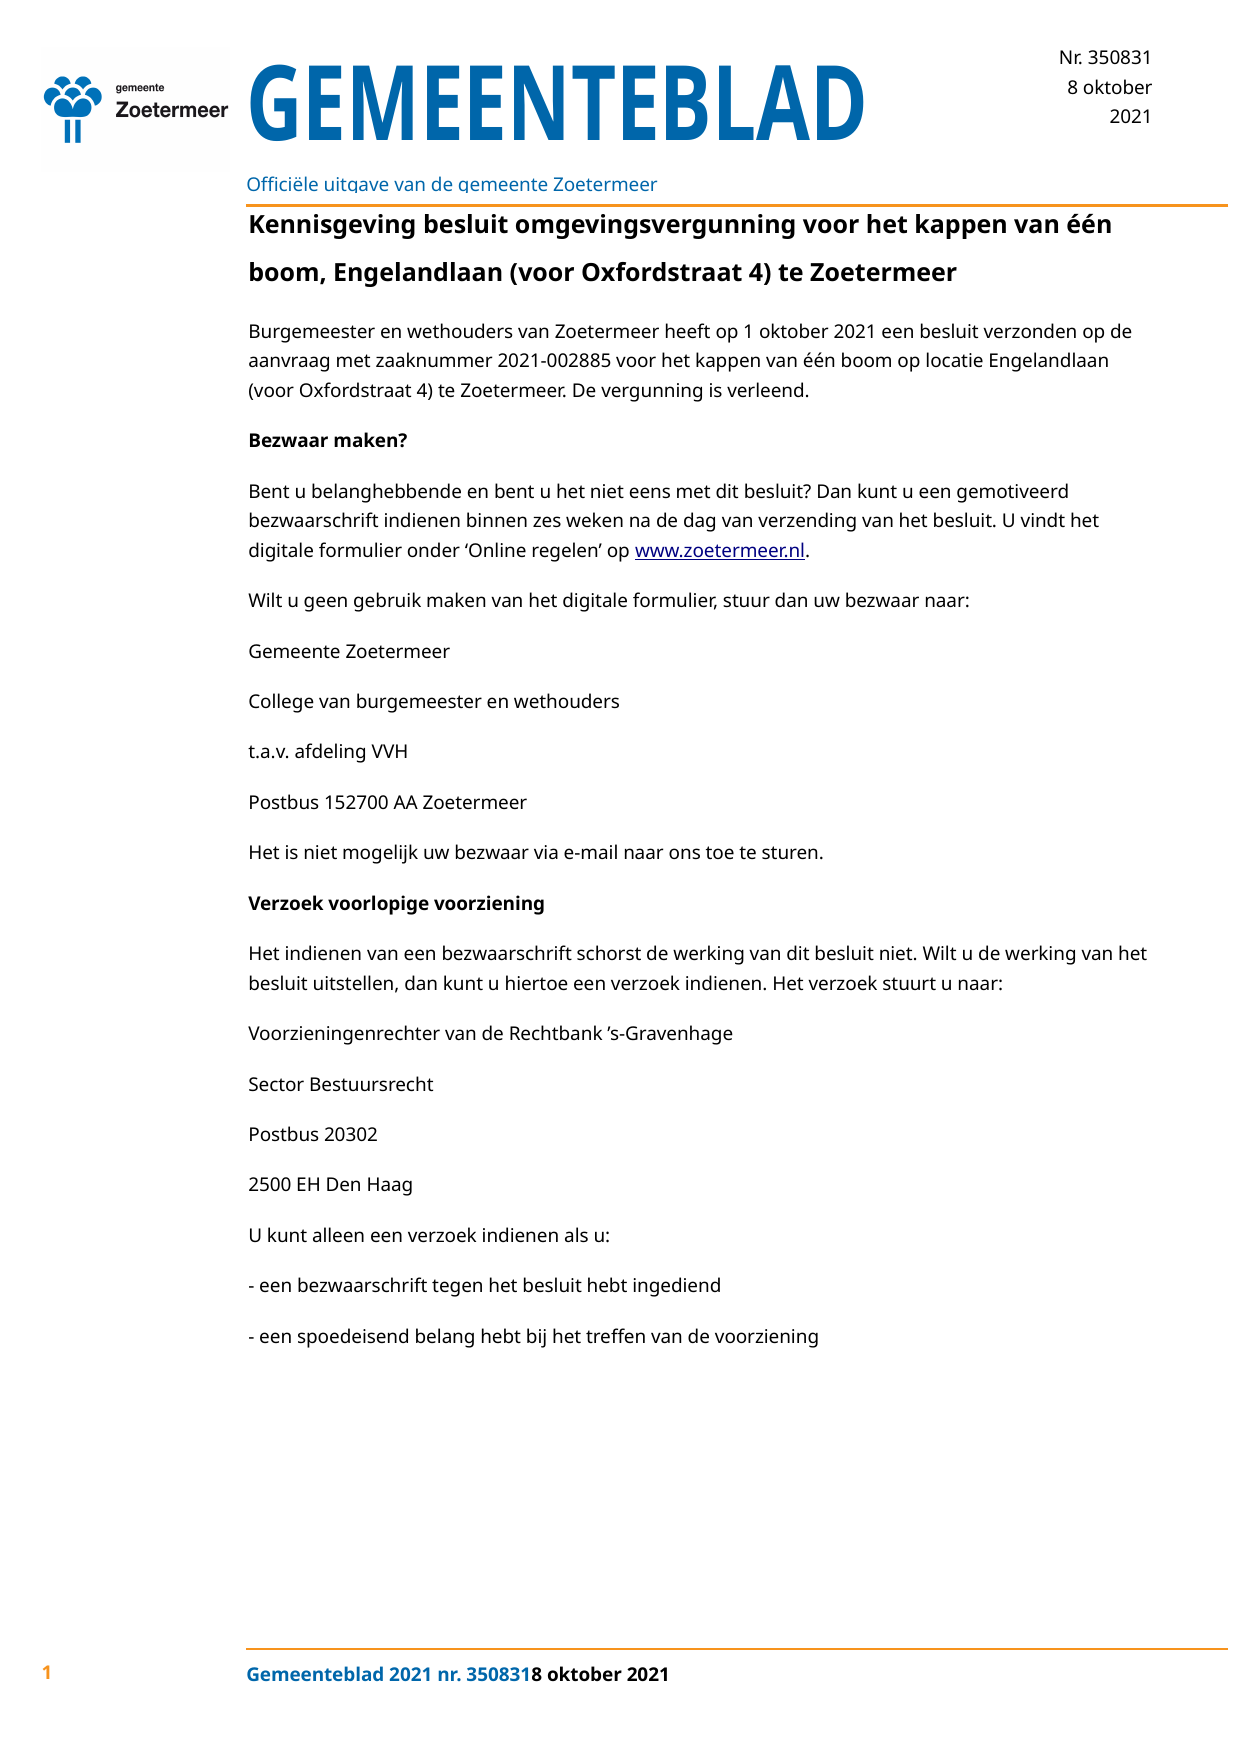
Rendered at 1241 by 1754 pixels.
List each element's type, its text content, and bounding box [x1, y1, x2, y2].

text Sector Bestuursrecht [248, 1071, 1152, 1097]
text Bezwaar maken? [248, 427, 1152, 453]
text Verzoek voorlopige voorziening [248, 890, 1152, 916]
picture [41, 47, 231, 172]
text Postbus 152700 AA Zoetermeer [248, 789, 1152, 815]
text Bent u belanghebbende en bent u het niet eens met dit besluit? Dan kunt u een gemotiveerd bezwaarschrift indienen binnen zes weken na de dag van verzending van het besluit. U vindt het digitale formulier onder ‘Online regelen’ op www.zoetermeer.nl. [248, 478, 1152, 563]
text - een bezwaarschrift tegen het besluit hebt ingediend [248, 1272, 1152, 1298]
text Wilt u geen gebruik maken van het digitale formulier, stuur dan uw bezwaar naar: [248, 587, 1152, 613]
text U kunt alleen een verzoek indienen als u: [248, 1222, 1152, 1248]
text Voorzieningenrechter van de Rechtbank ’s-Gravenhage [248, 1020, 1152, 1046]
text Postbus 20302 [248, 1121, 1152, 1147]
text Het indienen van een bezwaarschrift schorst de werking van dit besluit niet. Wilt u de werking van het besluit uitstellen, dan kunt u hiertoe een verzoek indienen. Het verzoek stuurt u naar: [248, 940, 1152, 996]
text Gemeente Zoetermeer [248, 638, 1152, 664]
text College van burgemeester en wethouders [248, 688, 1152, 714]
text Kennisgeving besluit omgevingsvergunning voor het kappen van één boom, Engelandlaan (voor Oxfordstraat 4) te Zoetermeer [248, 207, 1152, 288]
text t.a.v. afdeling VVH [248, 739, 1152, 764]
text Het is niet mogelijk uw bezwaar via e-mail naar ons toe te sturen. [248, 839, 1152, 865]
text - een spoedeisend belang hebt bij het treffen van de voorziening [248, 1323, 1152, 1349]
text Burgemeester en wethouders van Zoetermeer heeft op 1 oktober 2021 een besluit verzonden op de aanvraag met zaaknummer 2021-002885 voor het kappen van één boom op locatie Engelandlaan (voor Oxfordstraat 4) te Zoetermeer. De vergunning is verleend. [248, 318, 1152, 403]
text 2500 EH Den Haag [248, 1172, 1152, 1197]
